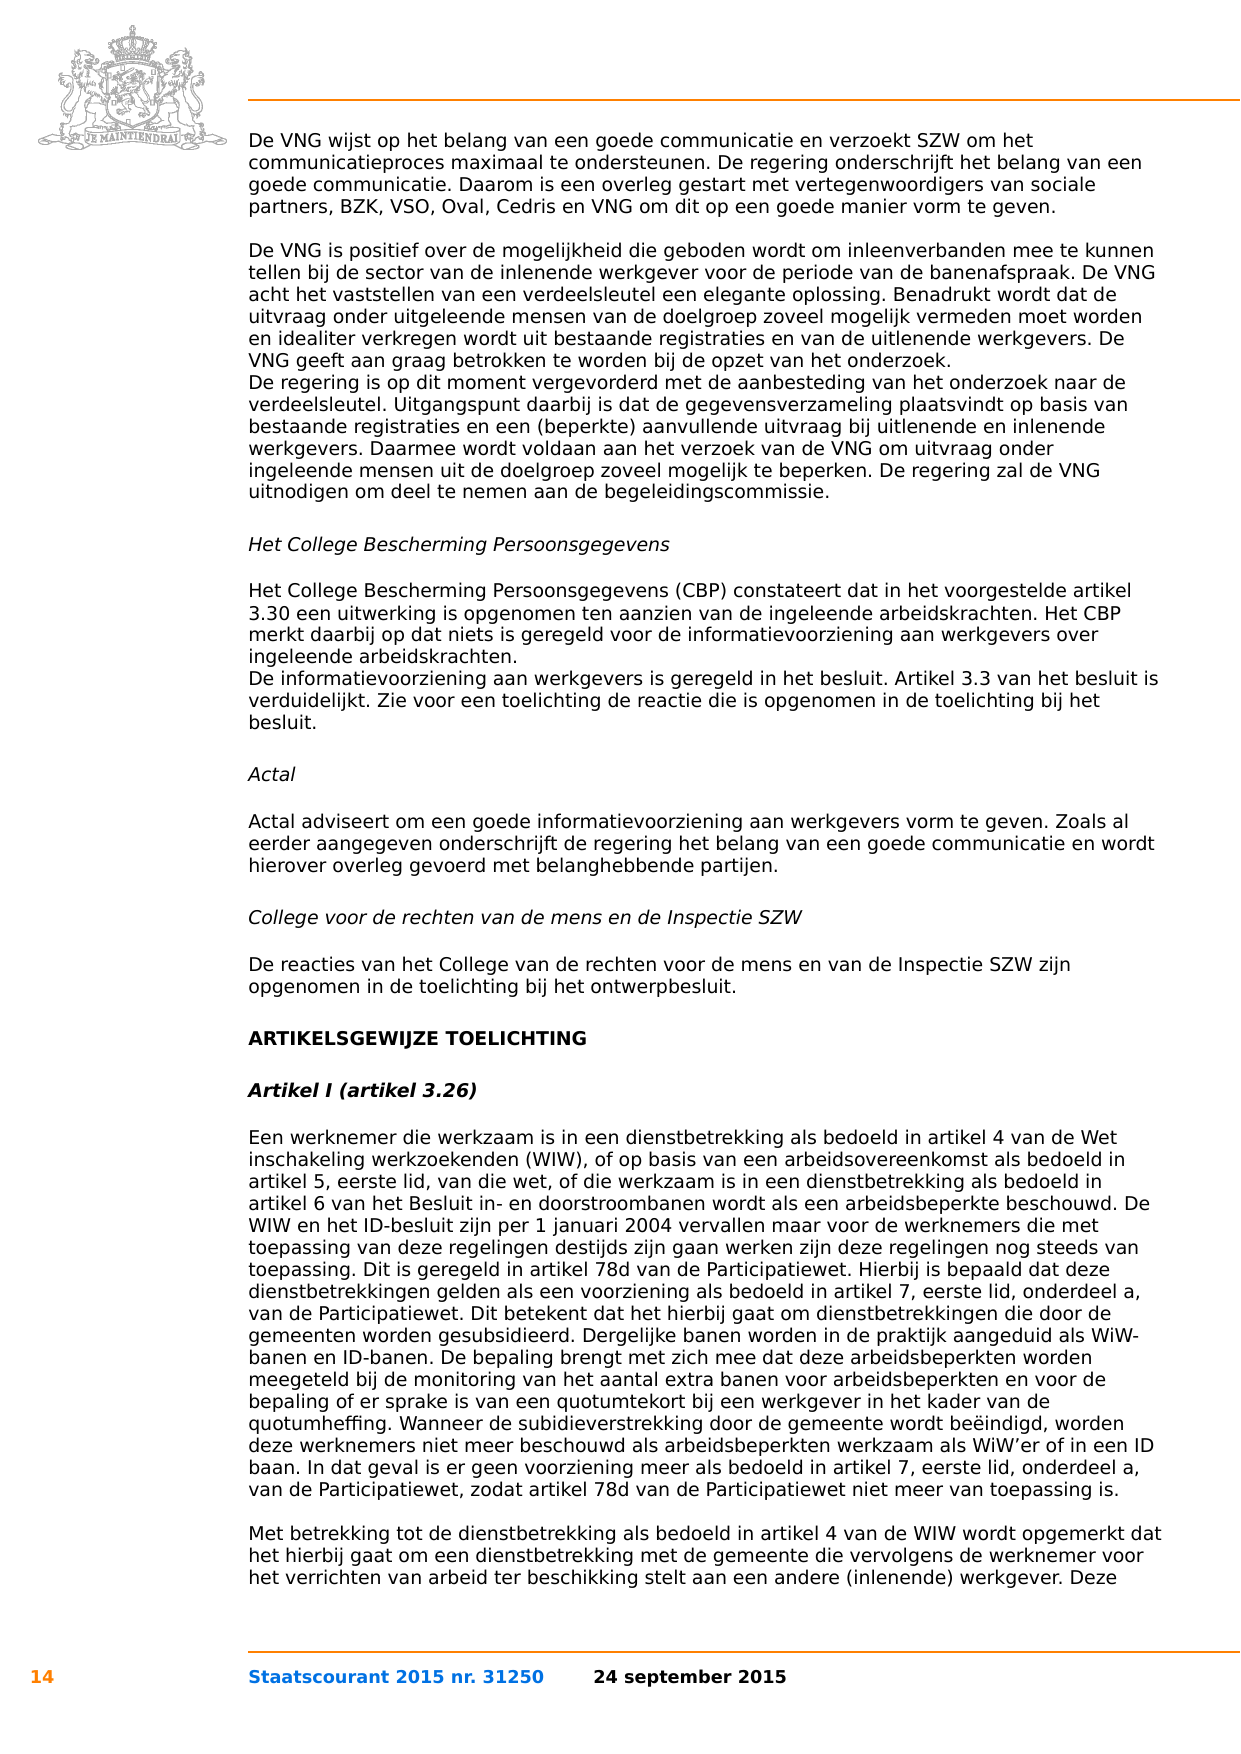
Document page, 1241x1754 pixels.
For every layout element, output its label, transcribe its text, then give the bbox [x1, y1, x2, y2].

subtitle Actal [248, 764, 1163, 786]
subtitle ARTIKELSGEWIJZE TOELICHTING [248, 1028, 1163, 1050]
subtitle College voor de rechten van de mens en de Inspectie SZW [248, 907, 1163, 929]
text Een werknemer die werkzaam is in een dienstbetrekking als bedoeld in artikel 4 van de Wet inschakeling werkzoekenden (WIW), of op basis van een arbeidsovereenkomst als bedoeld in artikel 5, eerste lid, van die wet, of die werkzaam is in een dienstbetrekking als bedoeld in artikel 6 van het Besluit in- en doorstroombanen wordt als een arbeidsbeperkte beschouwd. De WIW en het ID-besluit zijn per 1 januari 2004 vervallen maar voor de werknemers die met toepassing van deze regelingen destijds zijn gaan werken zijn deze regelingen nog steeds van toepassing. Dit is geregeld in artikel 78d van de Participatiewet. Hierbij is bepaald dat deze dienstbetrekkingen gelden als een voorziening als bedoeld in artikel 7, eerste lid, onderdeel a, van de Participatiewet. Dit betekent dat het hierbij gaat om dienstbetrekkingen die door de gemeenten worden gesubsidieerd. Dergelijke banen worden in de praktijk aangeduid als WiW-banen en ID-banen. De bepaling brengt met zich mee dat deze arbeidsbeperkten worden meegeteld bij de monitoring van het aantal extra banen voor arbeidsbeperkten en voor de bepaling of er sprake is van een quotumtekort bij een werkgever in het kader van de quotumheffing. Wanneer de subidieverstrekking door de gemeente wordt beëindigd, worden deze werknemers niet meer beschouwd als arbeidsbeperkten werkzaam als WiW’er of in een ID baan. In dat geval is er geen voorziening meer als bedoeld in artikel 7, eerste lid, onderdeel a, van de Participatiewet, zodat artikel 78d van de Participatiewet niet meer van toepassing is. [248, 1127, 1163, 1501]
picture [38, 25, 227, 150]
text De VNG is positief over de mogelijkheid die geboden wordt om inleenverbanden mee te kunnen tellen bij de sector van de inlenende werkgever voor de periode van de banenafspraak. De VNG acht het vaststellen van een verdeelsleutel een elegante oplossing. Benadrukt wordt dat de uitvraag onder uitgeleende mensen van de doelgroep zoveel mogelijk vermeden moet worden en idealiter verkregen wordt uit bestaande registraties en van de uitlenende werkgevers. De VNG geeft aan graag betrokken te worden bij de opzet van het onderzoek. [248, 240, 1163, 372]
subtitle Het College Bescherming Persoonsgegevens [248, 533, 1163, 555]
text De VNG wijst op het belang van een goede communicatie en verzoekt SZW om het communicatieproces maximaal te ondersteunen. De regering onderschrijft het belang van een goede communicatie. Daarom is een overleg gestart met vertegenwoordigers van sociale partners, BZK, VSO, Oval, Cedris en VNG om dit op een goede manier vorm te geven. [248, 130, 1163, 218]
text De reacties van het College van de rechten voor de mens en van de Inspectie SZW zijn opgenomen in de toelichting bij het ontwerpbesluit. [248, 954, 1163, 998]
text De regering is op dit moment vergevorderd met de aanbesteding van het onderzoek naar de verdeelsleutel. Uitgangspunt daarbij is dat de gegevensverzameling plaatsvindt op basis van bestaande registraties en een (beperkte) aanvullende uitvraag bij uitlenende en inlenende werkgevers. Daarmee wordt voldaan aan het verzoek van de VNG om uitvraag onder ingeleende mensen uit de doelgroep zoveel mogelijk te beperken. De regering zal de VNG uitnodigen om deel te nemen aan de begeleidingscommissie. [248, 372, 1163, 503]
subtitle Artikel I (artikel 3.26) [248, 1080, 1163, 1102]
text Met betrekking tot de dienstbetrekking als bedoeld in artikel 4 van de WIW wordt opgemerkt dat het hierbij gaat om een dienstbetrekking met de gemeente die vervolgens de werknemer voor het verrichten van arbeid ter beschikking stelt aan een andere (inlenende) werkgever. Deze [248, 1523, 1163, 1588]
text Het College Bescherming Persoonsgegevens (CBP) constateert dat in het voorgestelde artikel 3.30 een uitwerking is opgenomen ten aanzien van de ingeleende arbeidskrachten. Het CBP merkt daarbij op dat niets is geregeld voor de informatievoorziening aan werkgevers over ingeleende arbeidskrachten. [248, 580, 1163, 668]
text De informatievoorziening aan werkgevers is geregeld in het besluit. Artikel 3.3 van het besluit is verduidelijkt. Zie voor een toelichting de reactie die is opgenomen in de toelichting bij het besluit. [248, 668, 1163, 734]
text Actal adviseert om een goede informatievoorziening aan werkgevers vorm te geven. Zoals al eerder aangegeven onderschrijft de regering het belang van een goede communicatie en wordt hierover overleg gevoerd met belanghebbende partijen. [248, 811, 1163, 877]
